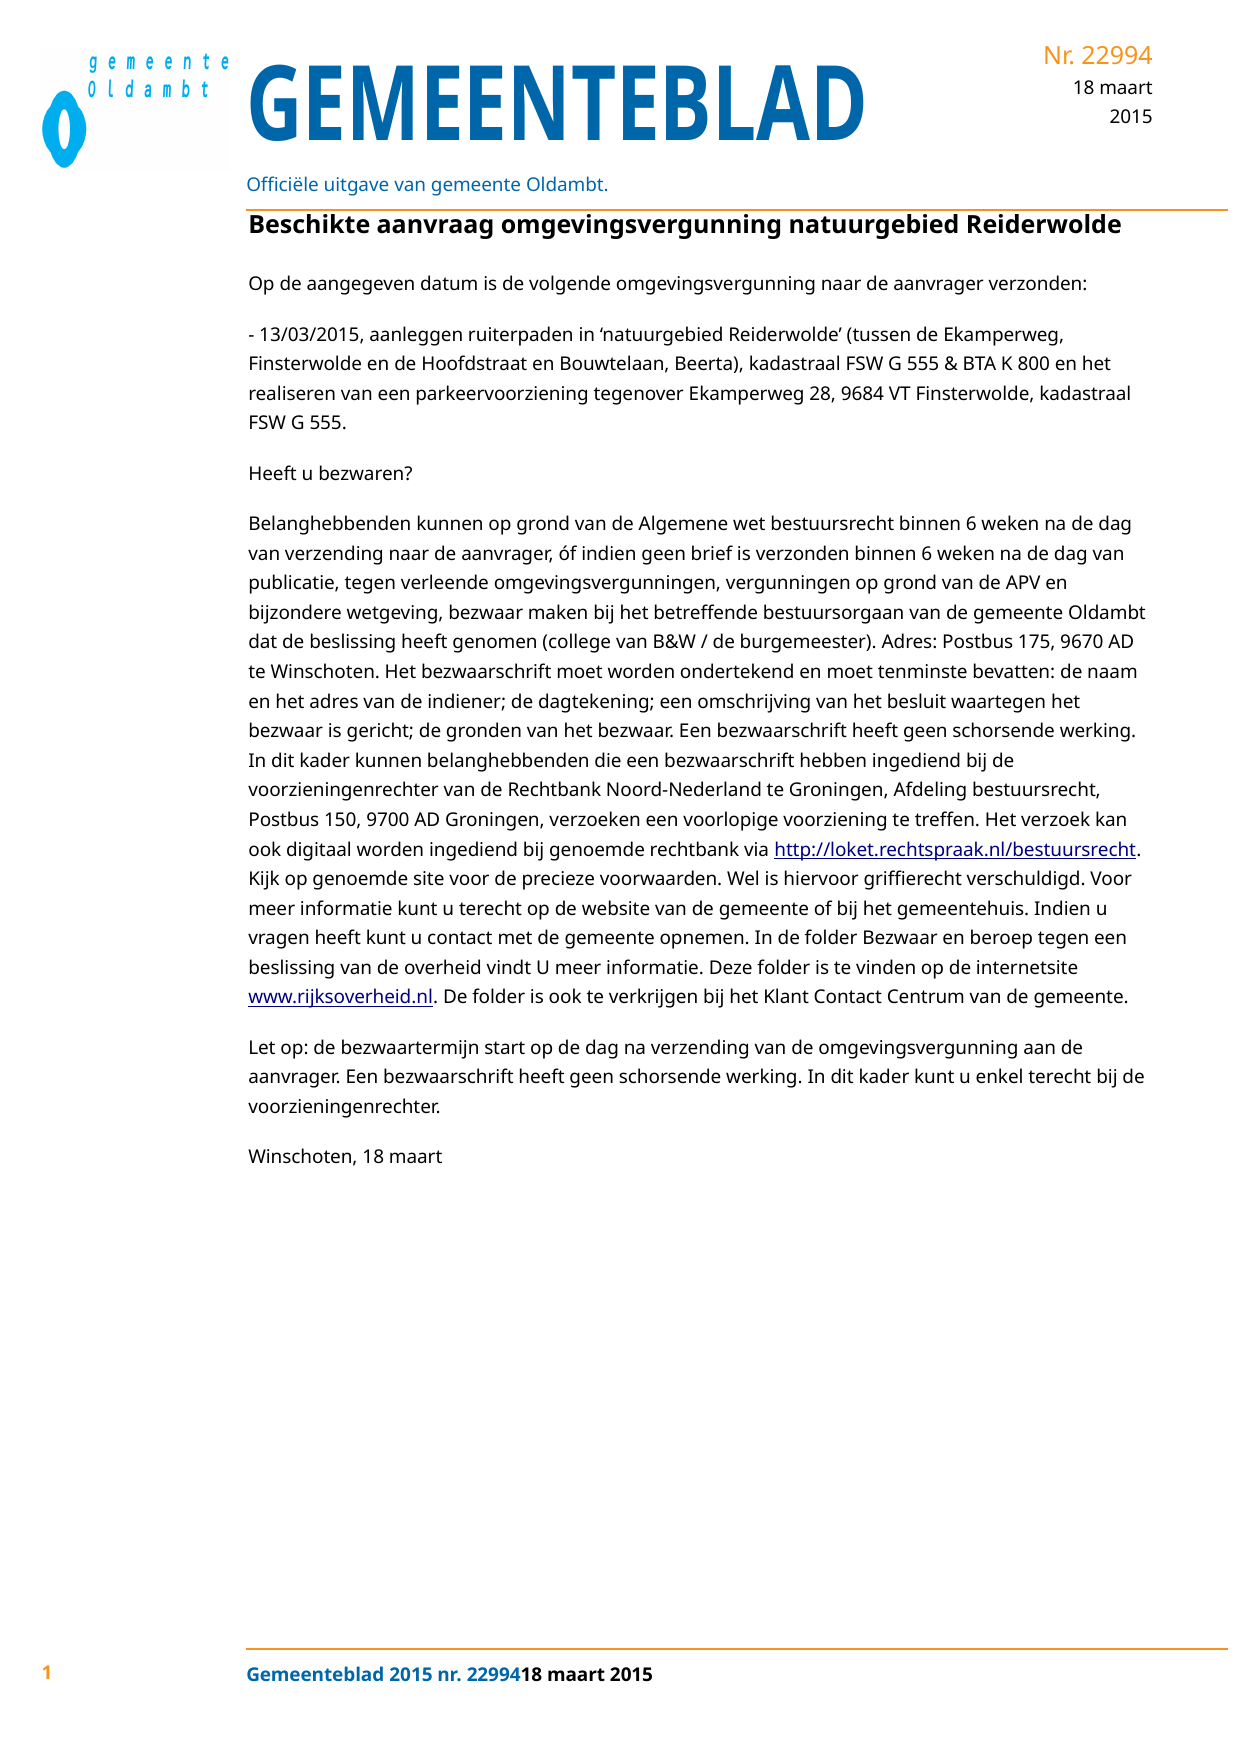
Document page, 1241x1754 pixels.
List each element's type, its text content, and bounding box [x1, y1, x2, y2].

text Op de aangegeven datum is de volgende omgevingsvergunning naar de aanvrager verzonden: [248, 270, 1152, 296]
text Winschoten, 18 maart [248, 1144, 1152, 1169]
picture [41, 47, 231, 172]
text - 13/03/2015, aanleggen ruiterpaden in ‘natuurgebied Reiderwolde’ (tussen de Ekamperweg, Finsterwolde en de Hoofdstraat en Bouwtelaan, Beerta), kadastraal FSW G 555 & BTA K 800 en het realiseren van een parkeervoorziening tegenover Ekamperweg 28, 9684 VT Finsterwolde, kadastraal FSW G 555. [248, 321, 1152, 435]
text Let op: de bezwaartermijn start op de dag na verzending van de omgevingsvergunning aan de aanvrager. Een bezwaarschrift heeft geen schorsende werking. In dit kader kunt u enkel terecht bij de voorzieningenrechter. [248, 1034, 1152, 1119]
text Beschikte aanvraag omgevingsvergunning natuurgebied Reiderwolde [248, 211, 1152, 241]
text Belanghebbenden kunnen op grond van de Algemene wet bestuursrecht binnen 6 weken na de dag van verzending naar de aanvrager, óf indien geen brief is verzonden binnen 6 weken na de dag van publicatie, tegen verleende omgevingsvergunningen, vergunningen op grond van de APV en bijzondere wetgeving, bezwaar maken bij het betreffende bestuursorgaan van de gemeente Oldambt dat de beslissing heeft genomen (college van B&W / de burgemeester). Adres: Postbus 175, 9670 AD te Winschoten. Het bezwaarschrift moet worden ondertekend en moet tenminste bevatten: de naam en het adres van de indiener; de dagtekening; een omschrijving van het besluit waartegen het bezwaar is gericht; de gronden van het bezwaar. Een bezwaarschrift heeft geen schorsende werking. In dit kader kunnen belanghebbenden die een bezwaarschrift hebben ingediend bij de voorzieningenrechter van de Rechtbank Noord-Nederland te Groningen, Afdeling bestuursrecht, Postbus 150, 9700 AD Groningen, verzoeken een voorlopige voorziening te treffen. Het verzoek kan ook digitaal worden ingediend bij genoemde rechtbank via http://loket.rechtspraak.nl/bestuursrecht. Kijk op genoemde site voor de precieze voorwaarden. Wel is hiervoor griffierecht verschuldigd. Voor meer informatie kunt u terecht op de website van de gemeente of bij het gemeentehuis. Indien u vragen heeft kunt u contact met de gemeente opnemen. In de folder Bezwaar en beroep tegen een beslissing van de overheid vindt U meer informatie. Deze folder is te vinden op de internetsite www.rijksoverheid.nl. De folder is ook te verkrijgen bij het Klant Contact Centrum van de gemeente. [248, 510, 1152, 1009]
text Heeft u bezwaren? [248, 460, 1152, 486]
